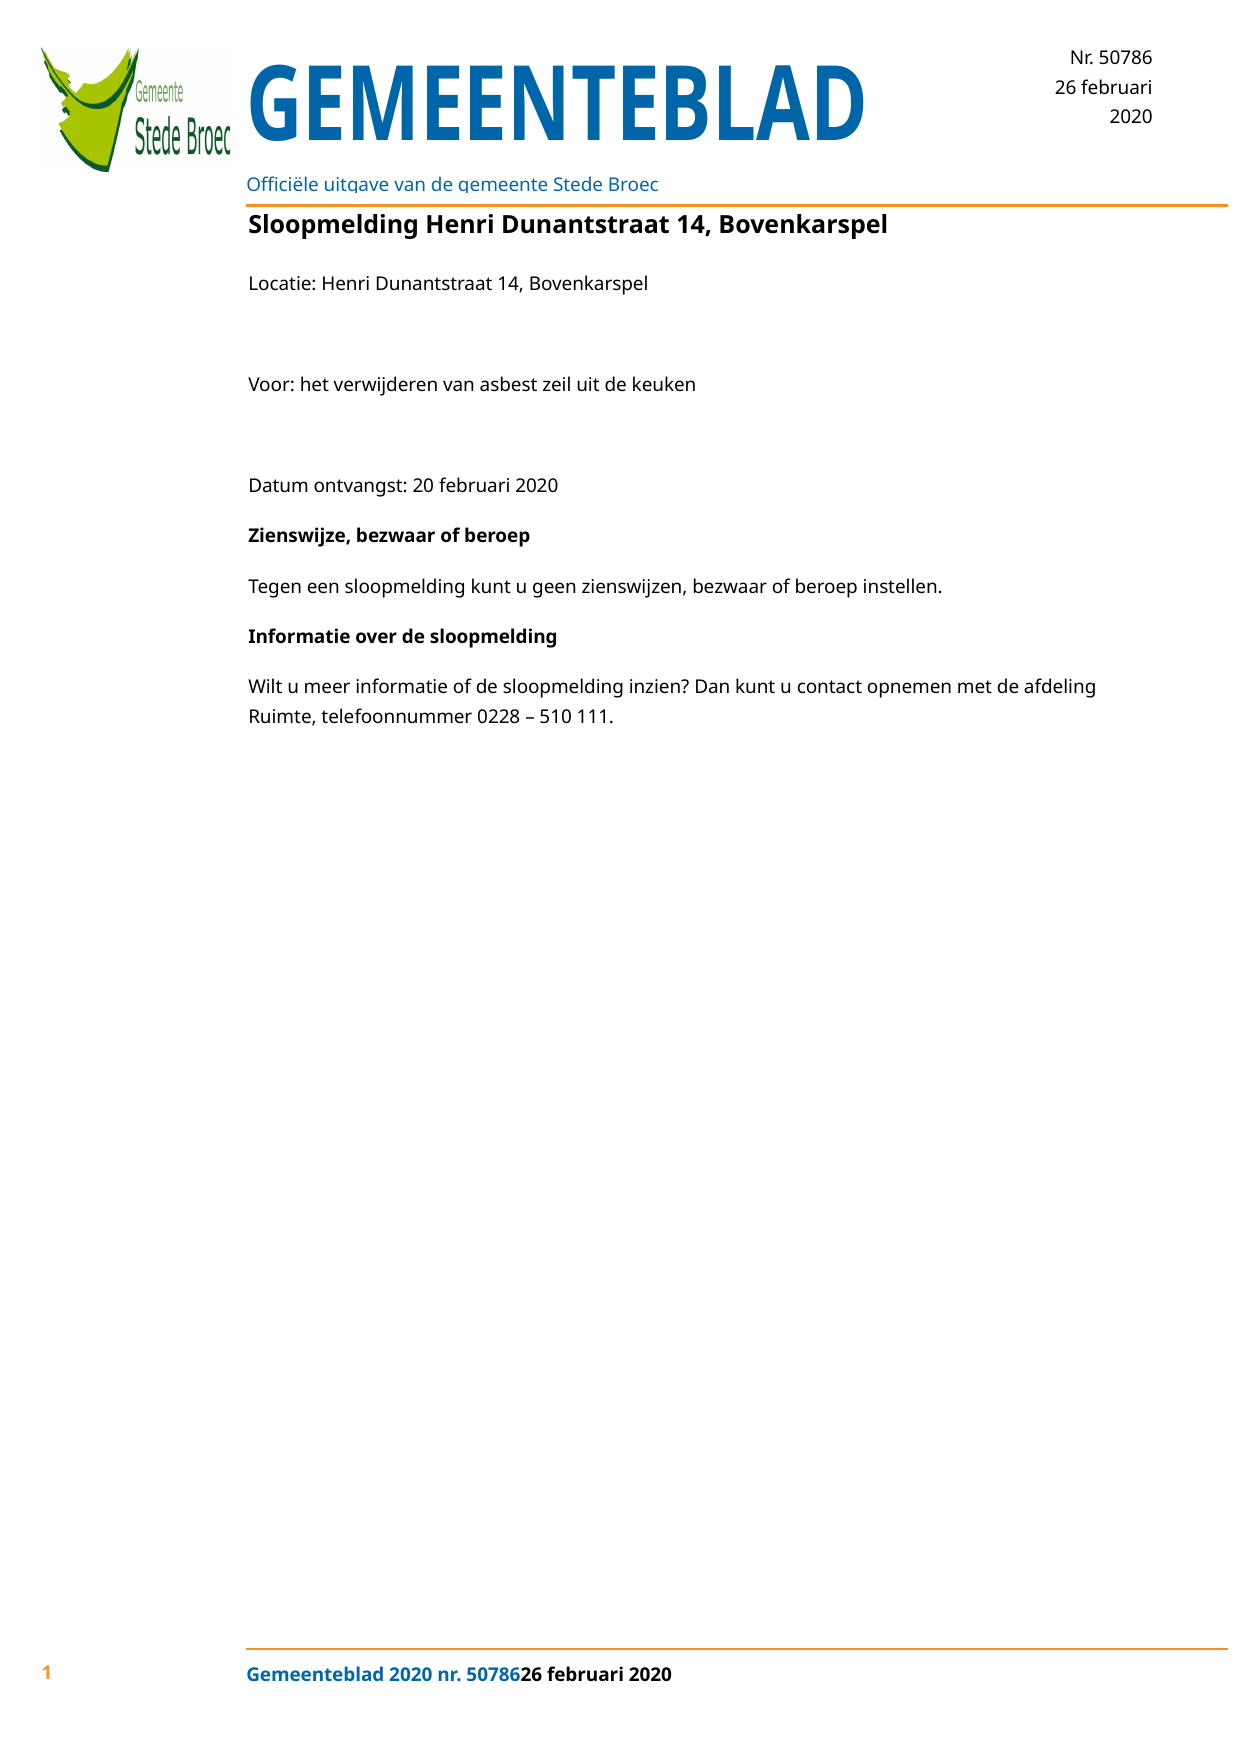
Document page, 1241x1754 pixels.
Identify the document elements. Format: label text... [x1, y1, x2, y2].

text Wilt u meer informatie of de sloopmelding inzien? Dan kunt u contact opnemen met de afdeling Ruimte, telefoonnummer 0228 – 510 111. [248, 674, 1152, 729]
text Informatie over de sloopmelding [248, 623, 1152, 649]
text Datum ontvangst: 20 februari 2020 [248, 472, 1152, 498]
text Zienswijze, bezwaar of beroep [248, 522, 1152, 548]
text Locatie: Henri Dunantstraat 14, Bovenkarspel [248, 270, 1152, 296]
text Sloopmelding Henri Dunantstraat 14, Bovenkarspel [248, 207, 1152, 241]
text Tegen een sloopmelding kunt u geen zienswijzen, bezwaar of beroep instellen. [248, 573, 1152, 598]
picture [41, 47, 231, 172]
text Voor: het verwijderen van asbest zeil uit de keuken [248, 371, 1152, 397]
